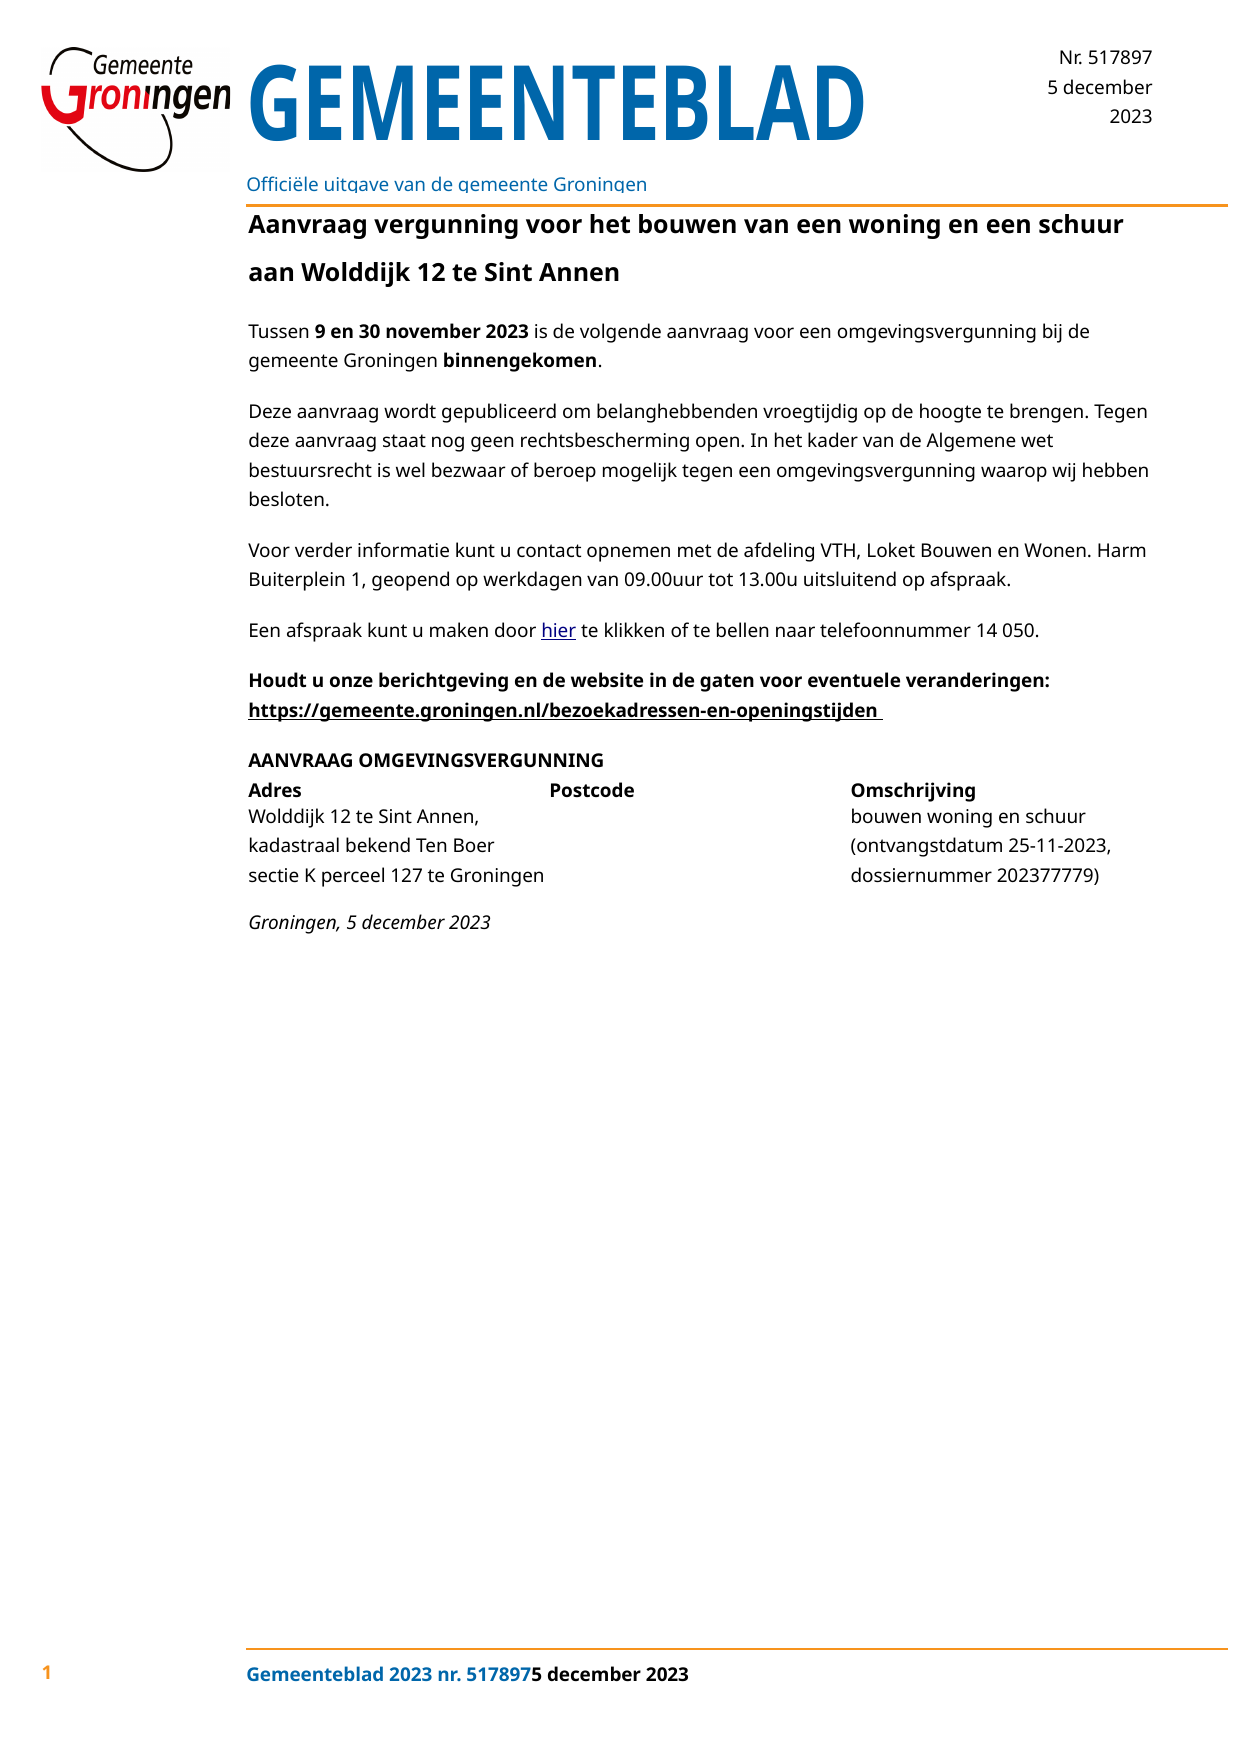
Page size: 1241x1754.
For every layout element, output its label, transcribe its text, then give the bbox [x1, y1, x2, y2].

table_cell [549, 803, 850, 888]
text Deze aanvraag wordt gepubliceerd om belanghebbenden vroegtijdig op de hoogte te brengen. Tegen deze aanvraag staat nog geen rechtsbescherming open. In het kader van de Algemene wet bestuursrecht is wel bezwaar of beroep mogelijk tegen een omgevingsvergunning waarop wij hebben besloten. [248, 398, 1152, 512]
text Groningen, 5 december 2023 [248, 909, 1152, 935]
table_header Postcode [549, 777, 850, 803]
table_cell Wolddijk 12 te Sint Annen, kadastraal bekend Ten Boer sectie K perceel 127 te Groningen [248, 803, 549, 888]
text Voor verder informatie kunt u contact opnemen met de afdeling VTH, Loket Bouwen en Wonen. Harm Buiterplein 1, geopend op werkdagen van 09.00uur tot 13.00u uitsluitend op afspraak. [248, 537, 1152, 592]
text Tussen 9 en 30 november 2023 is de volgende aanvraag voor een omgevingsvergunning bij de gemeente Groningen binnengekomen. [248, 318, 1152, 373]
text Aanvraag vergunning voor het bouwen van een woning en een schuur aan Wolddijk 12 te Sint Annen [248, 207, 1152, 288]
text Houdt u onze berichtgeving en de website in de gaten voor eventuele veranderingen: https://gemeente.groningen.nl/bezoekadressen-en-openingstijden [248, 667, 1152, 723]
text Een afspraak kunt u maken door hier te klikken of te bellen naar telefoonnummer 14 050. [248, 617, 1152, 643]
table_cell bouwen woning en schuur (ontvangstdatum 25-11-2023, dossiernummer 202377779) [850, 803, 1152, 888]
text AANVRAAG OMGEVINGSVERGUNNING [248, 747, 1152, 773]
table_header Adres [248, 777, 549, 803]
table_header Omschrijving [850, 777, 1152, 803]
picture [41, 47, 231, 172]
